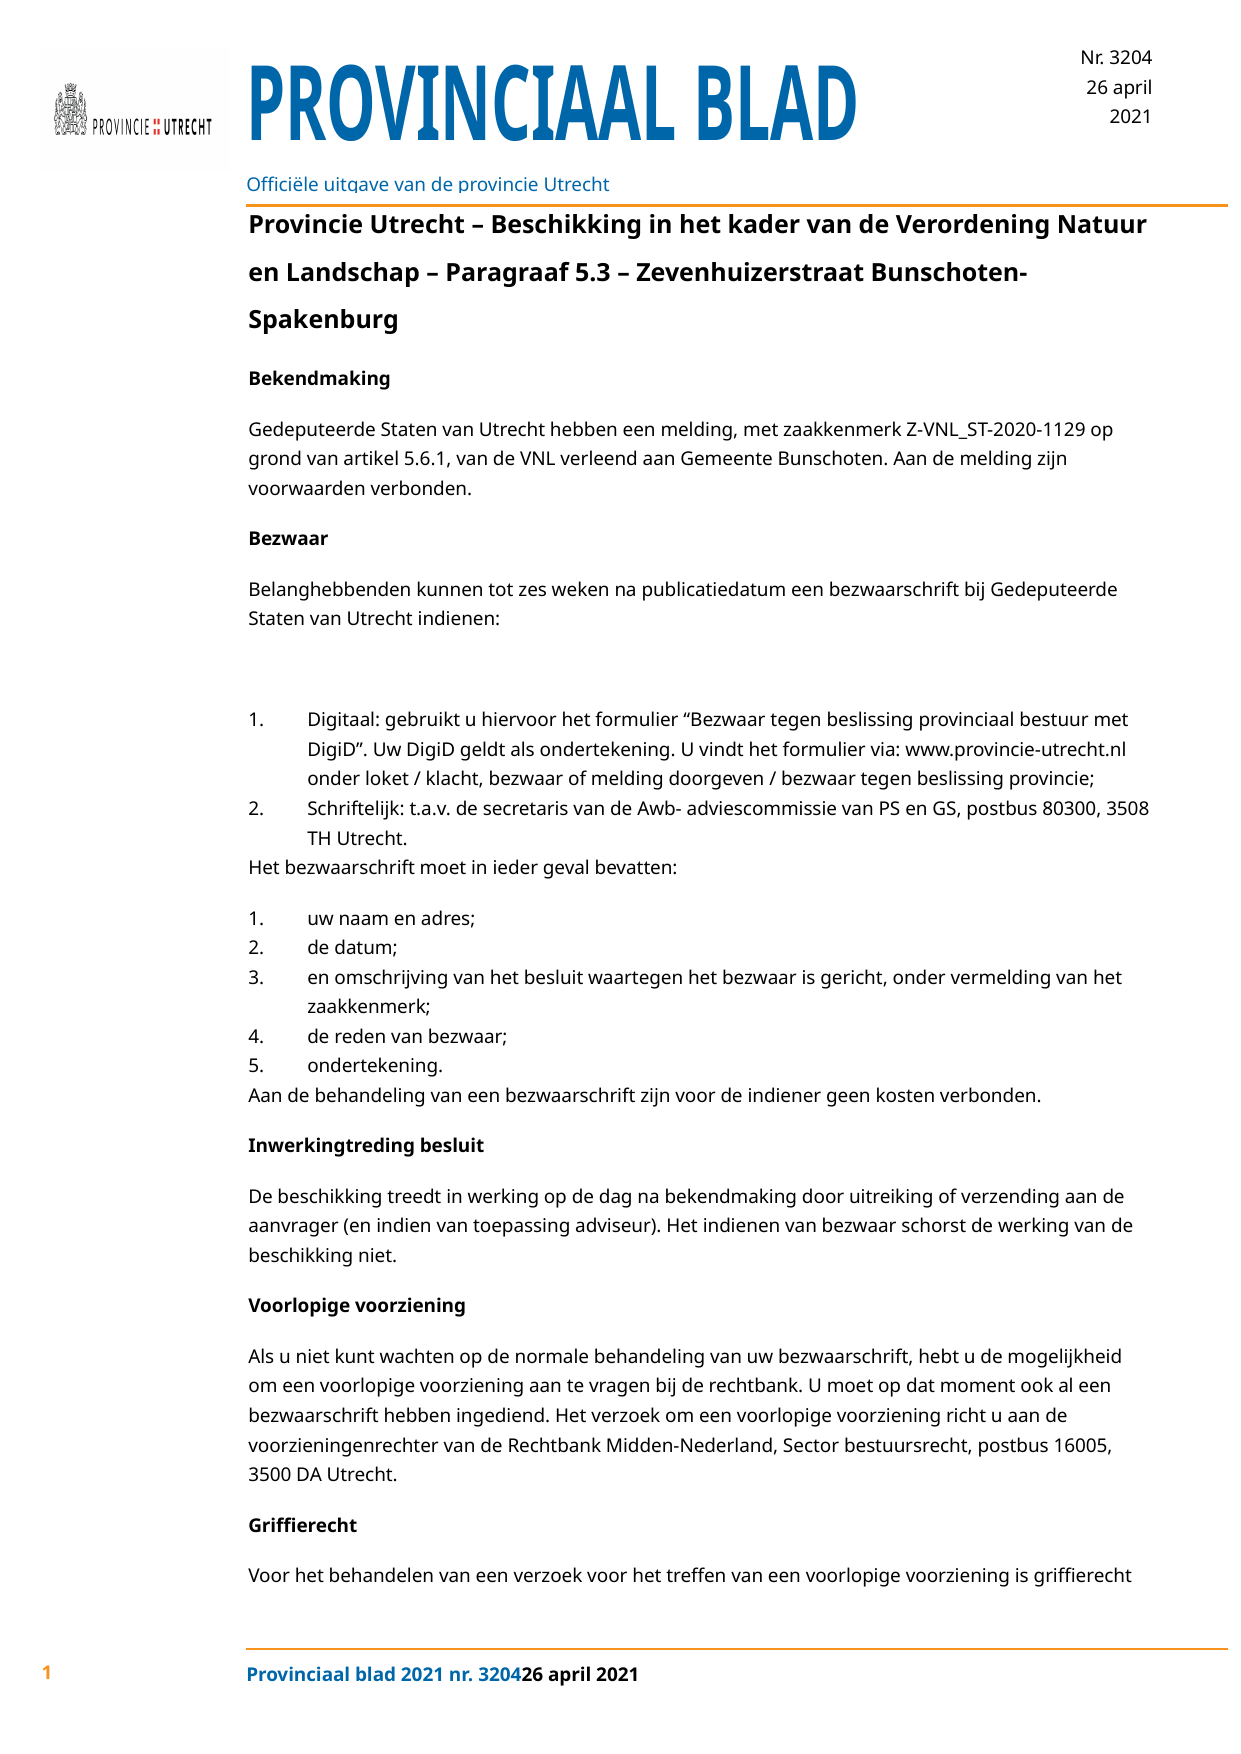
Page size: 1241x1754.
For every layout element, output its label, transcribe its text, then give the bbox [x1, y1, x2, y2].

text Provincie Utrecht – Beschikking in het kader van de Verordening Natuur en Landschap – Paragraaf 5.3 – Zevenhuizerstraat Bunschoten-Spakenburg [248, 207, 1152, 336]
list uw naam en adres; [248, 905, 1152, 930]
list de datum; [248, 934, 1152, 960]
text Griffierecht [248, 1512, 1152, 1537]
text Inwerkingtreding besluit [248, 1133, 1152, 1158]
list Schriftelijk: t.a.v. de secretaris van de Awb- adviescommissie van PS en GS, postbus 80300, 3508 TH Utrecht. [248, 795, 1152, 850]
text Aan de behandeling van een bezwaarschrift zijn voor de indiener geen kosten verbonden. [248, 1082, 1152, 1108]
text Bekendmaking [248, 366, 1152, 391]
text Voorlopige voorziening [248, 1293, 1152, 1318]
list ondertekening. [248, 1053, 1152, 1078]
list de reden van bezwaar; [248, 1023, 1152, 1049]
list en omschrijving van het besluit waartegen het bezwaar is gericht, onder vermelding van het zaakkenmerk; [248, 964, 1152, 1019]
text Voor het behandelen van een verzoek voor het treffen van een voorlopige voorziening is griffierecht [248, 1562, 1152, 1588]
text Belanghebbenden kunnen tot zes weken na publicatiedatum een bezwaarschrift bij Gedeputeerde Staten van Utrecht indienen: [248, 576, 1152, 631]
text Bezwaar [248, 526, 1152, 551]
text De beschikking treedt in werking op de dag na bekendmaking door uitreiking of verzending aan de aanvrager (en indien van toepassing adviseur). Het indienen van bezwaar schorst de werking van de beschikking niet. [248, 1183, 1152, 1268]
list Digitaal: gebruikt u hiervoor het formulier “Bezwaar tegen beslissing provinciaal bestuur met DigiD”. Uw DigiD geldt als ondertekening. U vindt het formulier via: www.provincie-utrecht.nl onder loket / klacht, bezwaar of melding doorgeven / bezwaar tegen beslissing provincie; [248, 706, 1152, 791]
text Het bezwaarschrift moet in ieder geval bevatten: [248, 854, 1152, 880]
picture [41, 47, 231, 172]
text Als u niet kunt wachten op de normale behandeling van uw bezwaarschrift, hebt u de mogelijkheid om een voorlopige voorziening aan te vragen bij de rechtbank. U moet op dat moment ook al een bezwaarschrift hebben ingediend. Het verzoek om een voorlopige voorziening richt u aan de voorzieningenrechter van de Rechtbank Midden-Nederland, Sector bestuursrecht, postbus 16005, 3500 DA Utrecht. [248, 1343, 1152, 1487]
text Gedeputeerde Staten van Utrecht hebben een melding, met zaakkenmerk Z-VNL_ST-2020-1129 op grond van artikel 5.6.1, van de VNL verleend aan Gemeente Bunschoten. Aan de melding zijn voorwaarden verbonden. [248, 416, 1152, 501]
